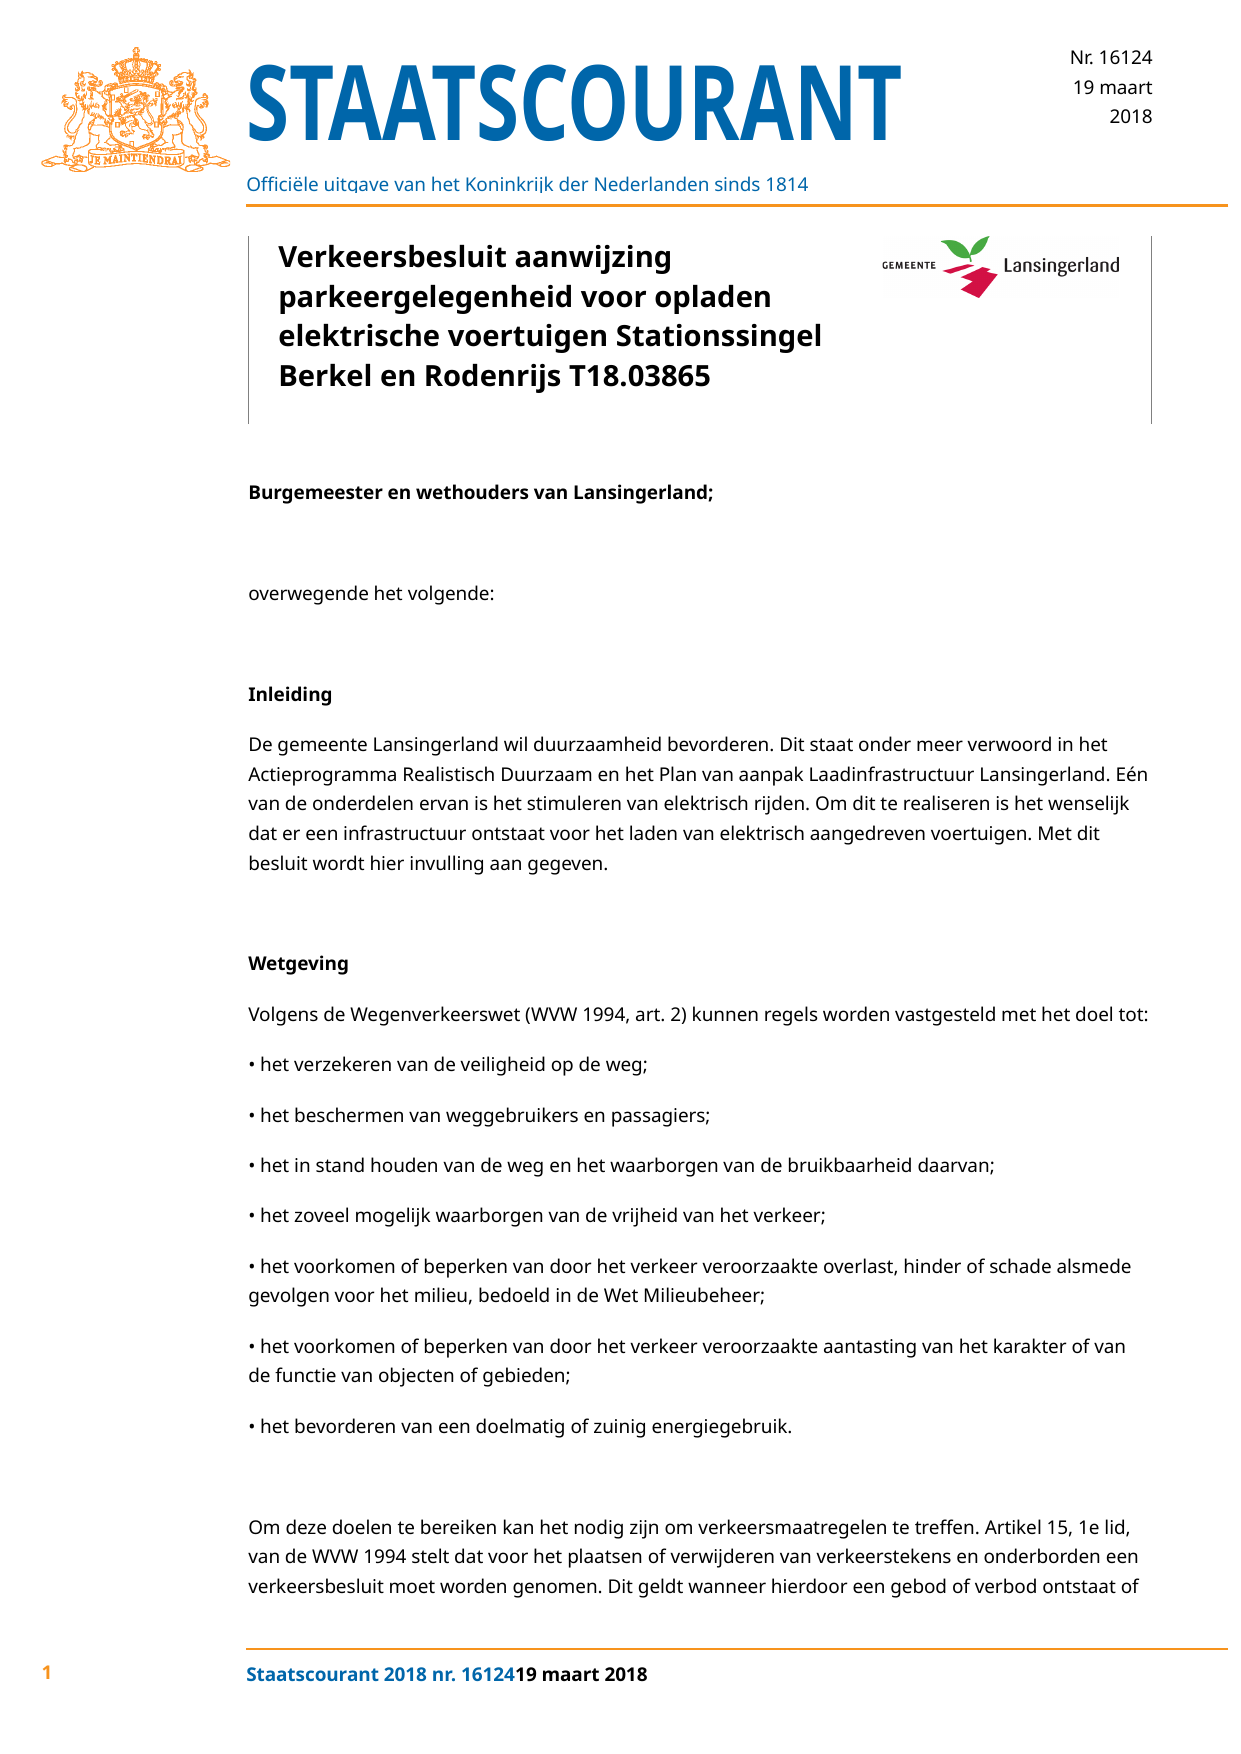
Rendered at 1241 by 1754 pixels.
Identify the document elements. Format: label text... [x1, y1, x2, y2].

text Om deze doelen te bereiken kan het nodig zijn om verkeersmaatregelen te treffen. Artikel 15, 1e lid, van de WVW 1994 stelt dat voor het plaatsen of verwijderen van verkeerstekens en onderborden een verkeersbesluit moet worden genomen. Dit geldt wanneer hierdoor een gebod of verbod ontstaat of [248, 1514, 1152, 1599]
text Volgens de Wegenverkeerswet (WVW 1994, art. 2) kunnen regels worden vastgesteld met het doel tot: [248, 1001, 1152, 1027]
text overwegende het volgende: [248, 580, 1152, 606]
picture [41, 47, 231, 172]
text • het bevorderen van een doelmatig of zuinig energiegebruik. [248, 1413, 1152, 1439]
text • het in stand houden van de weg en het waarborgen van de bruikbaarheid daarvan; [248, 1152, 1152, 1178]
text • het beschermen van weggebruikers en passagiers; [248, 1102, 1152, 1128]
text De gemeente Lansingerland wil duurzaamheid bevorderen. Dit staat onder meer verwoord in het Actieprogramma Realistisch Duurzaam en het Plan van aanpak Laadinfrastructuur Lansingerland. Eén van de onderdelen ervan is het stimuleren van elektrisch rijden. Om dit te realiseren is het wenselijk dat er een infrastructuur ontstaat voor het laden van elektrisch aangedreven voertuigen. Met dit besluit wordt hier invulling aan gegeven. [248, 731, 1152, 876]
text Burgemeester en wethouders van Lansingerland; [248, 479, 1152, 505]
picture [882, 236, 1119, 298]
text • het verzekeren van de veiligheid op de weg; [248, 1051, 1152, 1077]
text • het zoveel mogelijk waarborgen van de vrijheid van het verkeer; [248, 1203, 1152, 1228]
text • het voorkomen of beperken van door het verkeer veroorzaakte overlast, hinder of schade alsmede gevolgen voor het milieu, bedoeld in de Wet Milieubeheer; [248, 1253, 1152, 1308]
text Wetgeving [248, 951, 1152, 976]
table_header [850, 236, 1151, 424]
table_header Verkeersbesluit aanwijzing parkeergelegenheid voor opladen elektrische voertuigen Stationssingel Berkel en Rodenrijs T18.03865 [249, 236, 850, 424]
text Inleiding [248, 681, 1152, 707]
text • het voorkomen of beperken van door het verkeer veroorzaakte aantasting van het karakter of van de functie van objecten of gebieden; [248, 1333, 1152, 1388]
